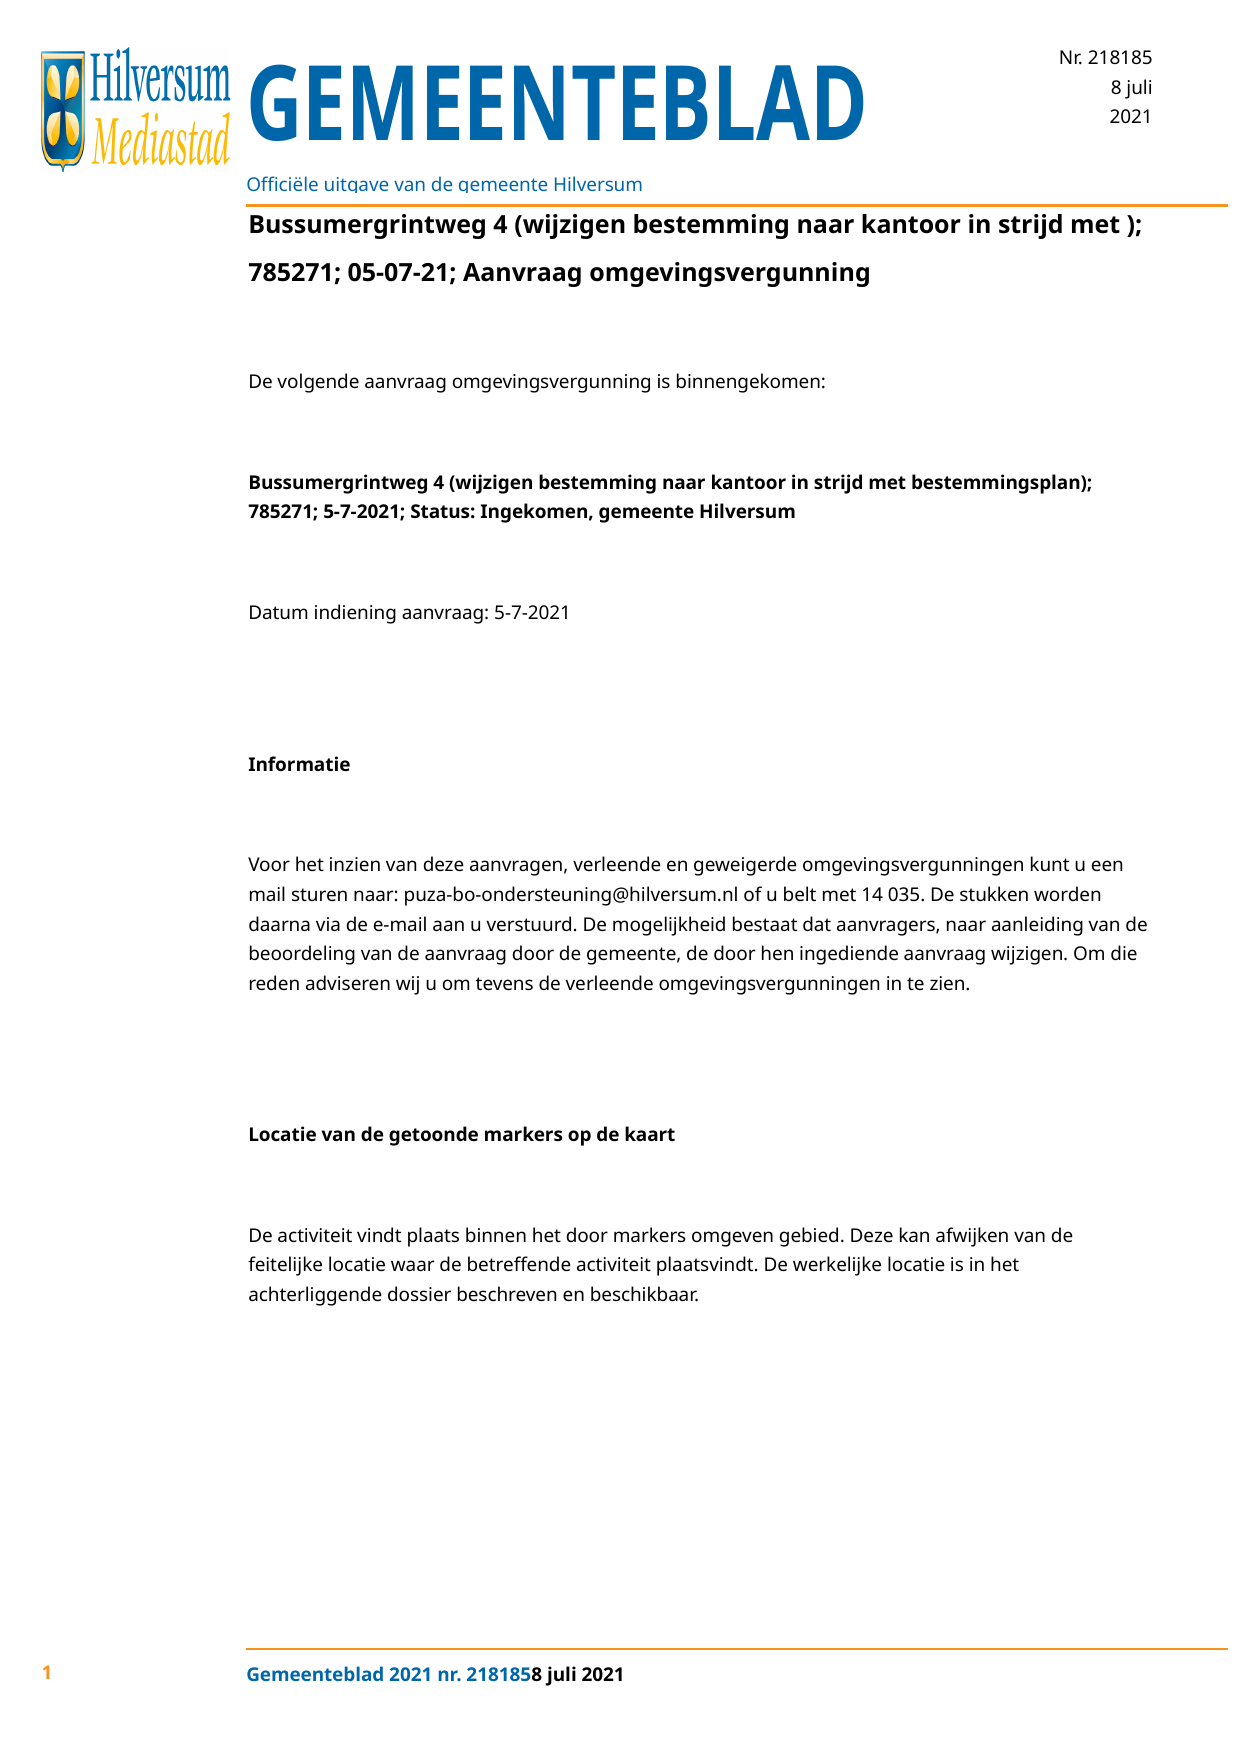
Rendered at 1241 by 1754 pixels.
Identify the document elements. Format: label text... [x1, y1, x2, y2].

text Informatie [248, 751, 1152, 777]
text Locatie van de getoonde markers op de kaart [248, 1121, 1152, 1147]
text Voor het inzien van deze aanvragen, verleende en geweigerde omgevingsvergunningen kunt u een mail sturen naar: puza-bo-ondersteuning@hilversum.nl of u belt met 14 035. De stukken worden daarna via de e-mail aan u verstuurd. De mogelijkheid bestaat dat aanvragers, naar aanleiding van de beoordeling van de aanvraag door de gemeente, de door hen ingediende aanvraag wijzigen. Om die reden adviseren wij u om tevens de verleende omgevingsvergunningen in te zien. [248, 852, 1152, 996]
text Bussumergrintweg 4 (wijzigen bestemming naar kantoor in strijd met ); 785271; 05-07-21; Aanvraag omgevingsvergunning [248, 207, 1152, 288]
text Datum indiening aanvraag: 5-7-2021 [248, 599, 1152, 625]
text De activiteit vindt plaats binnen het door markers omgeven gebied. Deze kan afwijken van de feitelijke locatie waar de betreffende activiteit plaatsvindt. De werkelijke locatie is in het achterliggende dossier beschreven en beschikbaar. [248, 1222, 1152, 1307]
text De volgende aanvraag omgevingsvergunning is binnengekomen: [248, 368, 1152, 394]
picture [41, 47, 231, 172]
text Bussumergrintweg 4 (wijzigen bestemming naar kantoor in strijd met bestemmingsplan); 785271; 5-7-2021; Status: Ingekomen, gemeente Hilversum [248, 469, 1152, 524]
